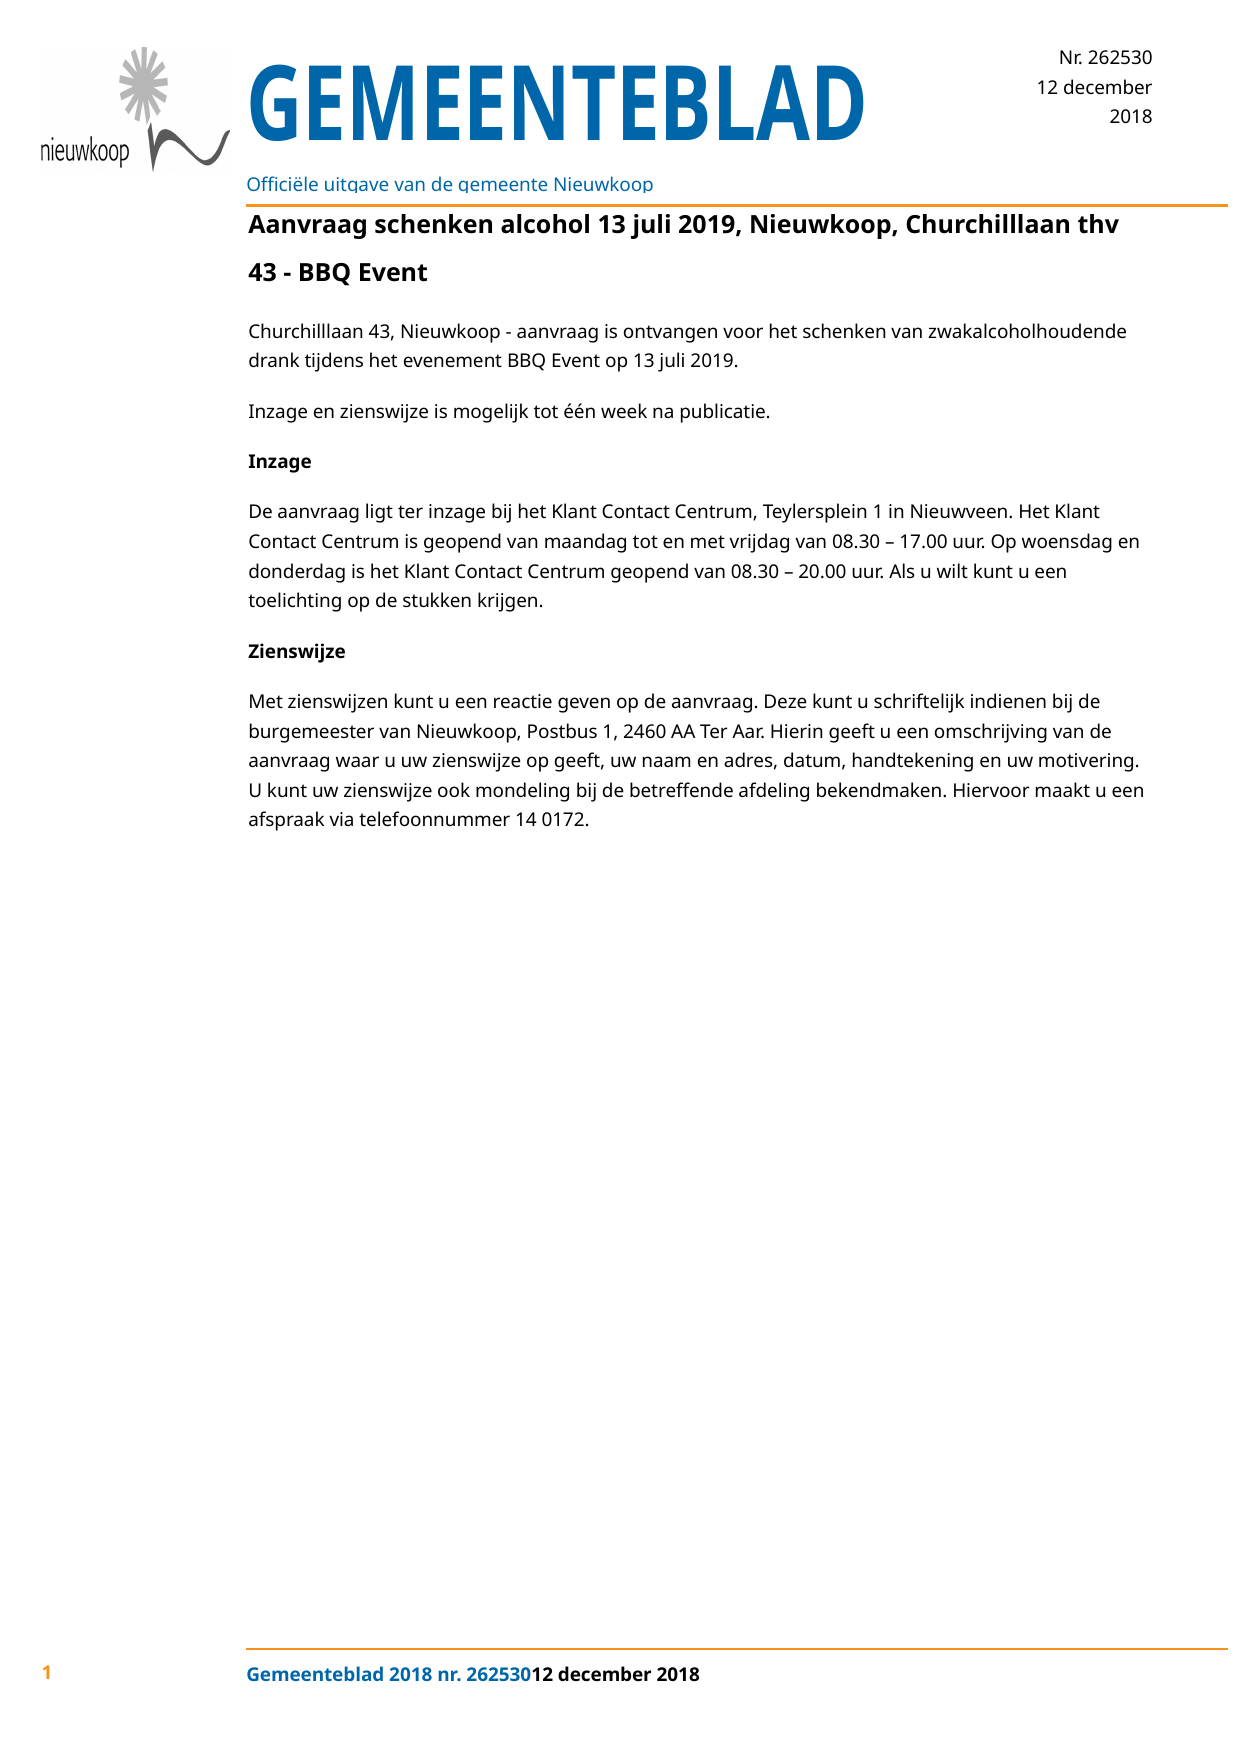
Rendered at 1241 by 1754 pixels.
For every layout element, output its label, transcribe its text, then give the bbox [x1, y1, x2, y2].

text Aanvraag schenken alcohol 13 juli 2019, Nieuwkoop, Churchilllaan thv 43 - BBQ Event [248, 207, 1152, 288]
picture [41, 47, 231, 172]
text Churchilllaan 43, Nieuwkoop - aanvraag is ontvangen voor het schenken van zwakalcoholhoudende drank tijdens het evenement BBQ Event op 13 juli 2019. [248, 318, 1152, 373]
text Inzage [248, 448, 1152, 474]
text Met zienswijzen kunt u een reactie geven op de aanvraag. Deze kunt u schriftelijk indienen bij de burgemeester van Nieuwkoop, Postbus 1, 2460 AA Ter Aar. Hierin geeft u een omschrijving van de aanvraag waar u uw zienswijze op geeft, uw naam en adres, datum, handtekening en uw motivering. U kunt uw zienswijze ook mondeling bij de betreffende afdeling bekendmaken. Hiervoor maakt u een afspraak via telefoonnummer 14 0172. [248, 688, 1152, 832]
text Inzage en zienswijze is mogelijk tot één week na publicatie. [248, 398, 1152, 424]
text De aanvraag ligt ter inzage bij het Klant Contact Centrum, Teylersplein 1 in Nieuwveen. Het Klant Contact Centrum is geopend van maandag tot en met vrijdag van 08.30 – 17.00 uur. Op woensdag en donderdag is het Klant Contact Centrum geopend van 08.30 – 20.00 uur. Als u wilt kunt u een toelichting op de stukken krijgen. [248, 499, 1152, 613]
text Zienswijze [248, 638, 1152, 664]
